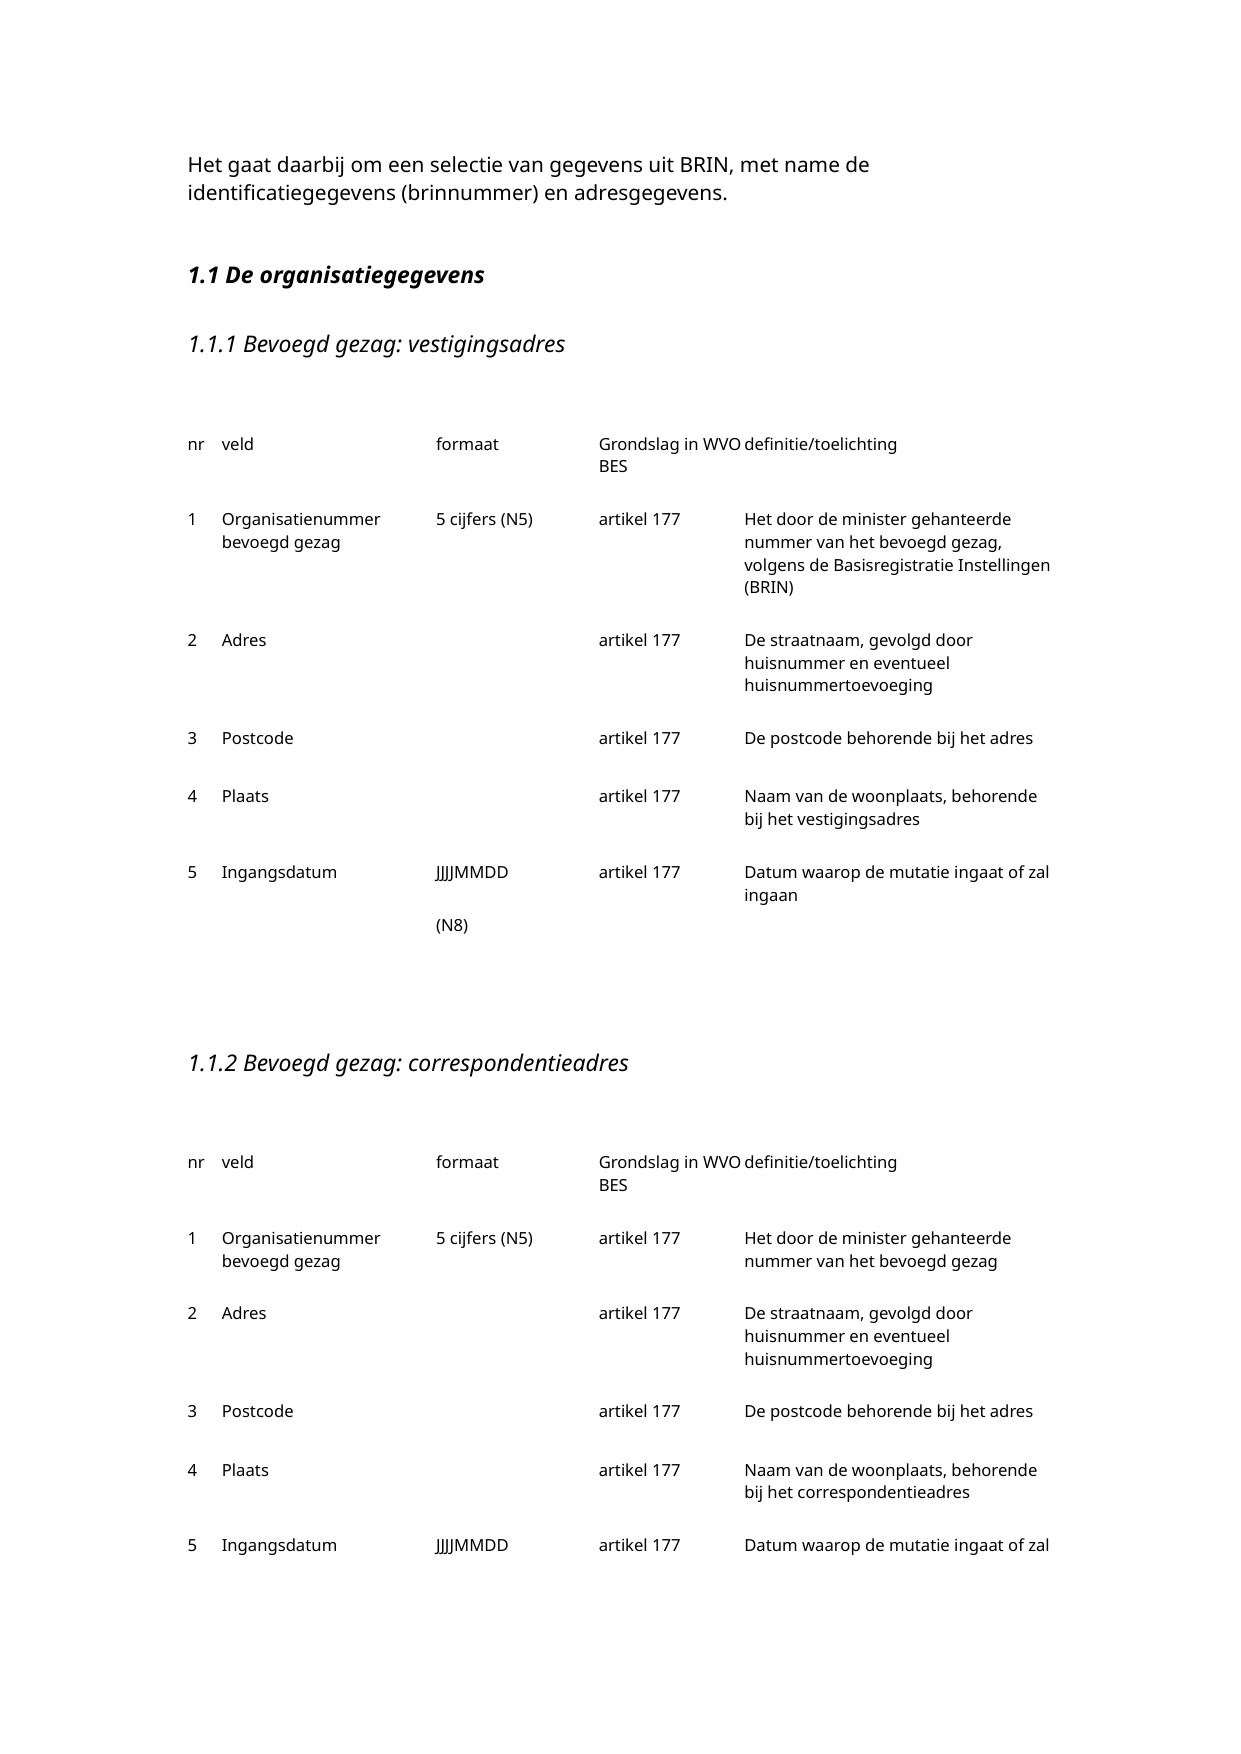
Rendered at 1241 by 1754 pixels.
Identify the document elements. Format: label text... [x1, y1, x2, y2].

table_cell JJJJMMDD [436, 1534, 598, 1587]
table_cell 2 [188, 629, 222, 727]
subtitle 1.1 De organisatiegegevens [187, 259, 1053, 291]
table_cell 4 [188, 1459, 222, 1534]
table_cell Ingangsdatum [222, 861, 436, 966]
table_cell Organisatienummer bevoegd gezag [222, 1226, 436, 1302]
table_cell 2 [188, 1302, 222, 1400]
table_header veld [222, 432, 436, 508]
table_header Grondslag in WVO BES [599, 1151, 744, 1226]
table_header nr [188, 1151, 222, 1226]
table_cell [436, 727, 598, 785]
table_cell 3 [188, 727, 222, 785]
table_header veld [222, 1151, 436, 1226]
table_cell Naam van de woonplaats, behorende bij het vestigingsadres [744, 785, 1053, 861]
table_cell artikel 177 [599, 1459, 744, 1534]
text Het gaat daarbij om een selectie van gegevens uit BRIN, met name de identificatiegegevens (brinnummer) en adresgegevens. [187, 150, 1053, 207]
table_cell artikel 177 [599, 727, 744, 785]
table_cell artikel 177 [599, 629, 744, 727]
table_cell [436, 1302, 598, 1400]
table_cell De straatnaam, gevolgd door huisnummer en eventueel huisnummertoevoeging [744, 629, 1053, 727]
table_cell Het door de minister gehanteerde nummer van het bevoegd gezag, volgens de Basisregistratie Instellingen (BRIN) [744, 508, 1053, 628]
table_cell Organisatienummer bevoegd gezag [222, 508, 436, 628]
table_header definitie/toelichting [744, 1151, 1053, 1226]
table_cell artikel 177 [599, 785, 744, 861]
table_cell Postcode [222, 1400, 436, 1458]
table_header nr [188, 432, 222, 508]
subtitle 1.1.1 Bevoegd gezag: vestigingsadres [187, 328, 1053, 359]
table_cell Ingangsdatum [222, 1534, 436, 1587]
table_cell Adres [222, 629, 436, 727]
table_cell 1 [188, 1226, 222, 1302]
table_cell 5 cijfers (N5) [436, 508, 598, 628]
table_cell [436, 629, 598, 727]
table_cell artikel 177 [599, 1400, 744, 1458]
table_cell artikel 177 [599, 861, 744, 966]
table_cell [436, 1400, 598, 1458]
table_header formaat [436, 1151, 598, 1226]
table_cell [436, 785, 598, 861]
table_cell Datum waarop de mutatie ingaat of zal ingaan [744, 861, 1053, 966]
table_cell artikel 177 [599, 1302, 744, 1400]
table_cell 5 [188, 1534, 222, 1587]
table_cell 5 [188, 861, 222, 966]
table_cell De postcode behorende bij het adres [744, 727, 1053, 785]
table_cell 4 [188, 785, 222, 861]
table_cell 3 [188, 1400, 222, 1458]
table_cell Het door de minister gehanteerde nummer van het bevoegd gezag [744, 1226, 1053, 1302]
table_cell artikel 177 [599, 1534, 744, 1587]
table_cell JJJJMMDD (N8) [436, 861, 598, 966]
table_cell Plaats [222, 1459, 436, 1534]
table_cell Postcode [222, 727, 436, 785]
table_cell Adres [222, 1302, 436, 1400]
subtitle 1.1.2 Bevoegd gezag: correspondentieadres [187, 1047, 1053, 1078]
table_header Grondslag in WVO BES [599, 432, 744, 508]
table_cell De straatnaam, gevolgd door huisnummer en eventueel huisnummertoevoeging [744, 1302, 1053, 1400]
table_cell Naam van de woonplaats, behorende bij het correspondentieadres [744, 1459, 1053, 1534]
table_header formaat [436, 432, 598, 508]
table_cell artikel 177 [599, 508, 744, 628]
table_cell artikel 177 [599, 1226, 744, 1302]
table_cell Datum waarop de mutatie ingaat of zal [744, 1534, 1053, 1587]
table_cell Plaats [222, 785, 436, 861]
table_cell 5 cijfers (N5) [436, 1226, 598, 1302]
table_cell 1 [188, 508, 222, 628]
table_header definitie/toelichting [744, 432, 1053, 508]
table_cell [436, 1459, 598, 1534]
table_cell De postcode behorende bij het adres [744, 1400, 1053, 1458]
